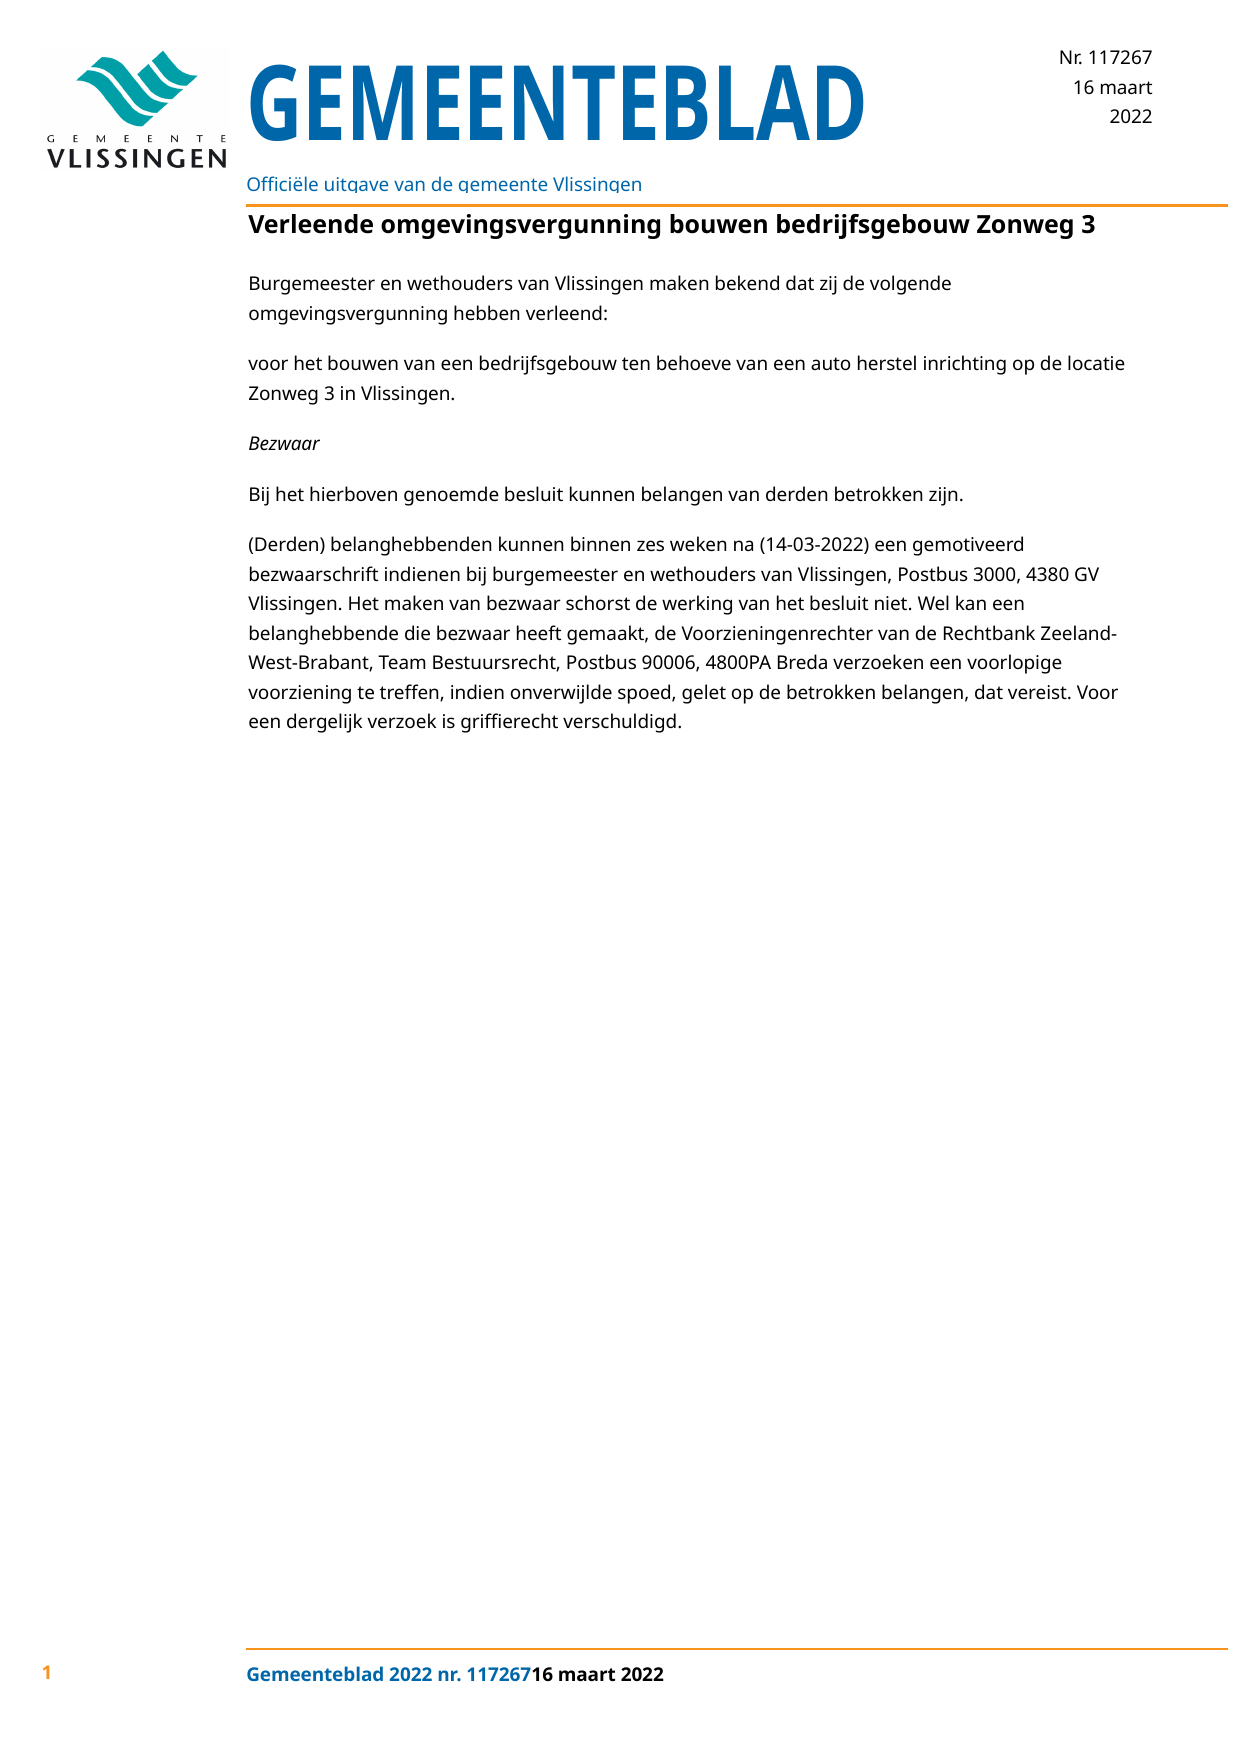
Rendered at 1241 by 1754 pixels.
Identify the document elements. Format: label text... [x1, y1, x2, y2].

text voor het bouwen van een bedrijfsgebouw ten behoeve van een auto herstel inrichting op de locatie Zonweg 3 in Vlissingen. [248, 350, 1152, 406]
text (Derden) belanghebbenden kunnen binnen zes weken na (14-03-2022) een gemotiveerd bezwaarschrift indienen bij burgemeester en wethouders van Vlissingen, Postbus 3000, 4380 GV Vlissingen. Het maken van bezwaar schorst de werking van het besluit niet. Wel kan een belanghebbende die bezwaar heeft gemaakt, de Voorzieningenrechter van de Rechtbank Zeeland-West-Brabant, Team Bestuursrecht, Postbus 90006, 4800PA Breda verzoeken een voorlopige voorziening te treffen, indien onverwijlde spoed, gelet op de betrokken belangen, dat vereist. Voor een dergelijk verzoek is griffierecht verschuldigd. [248, 531, 1152, 734]
picture [41, 47, 231, 172]
text Bezwaar [248, 430, 1152, 456]
text Burgemeester en wethouders van Vlissingen maken bekend dat zij de volgende omgevingsvergunning hebben verleend: [248, 270, 1152, 326]
text Verleende omgevingsvergunning bouwen bedrijfsgebouw Zonweg 3 [248, 207, 1152, 241]
text Bij het hierboven genoemde besluit kunnen belangen van derden betrokken zijn. [248, 481, 1152, 506]
